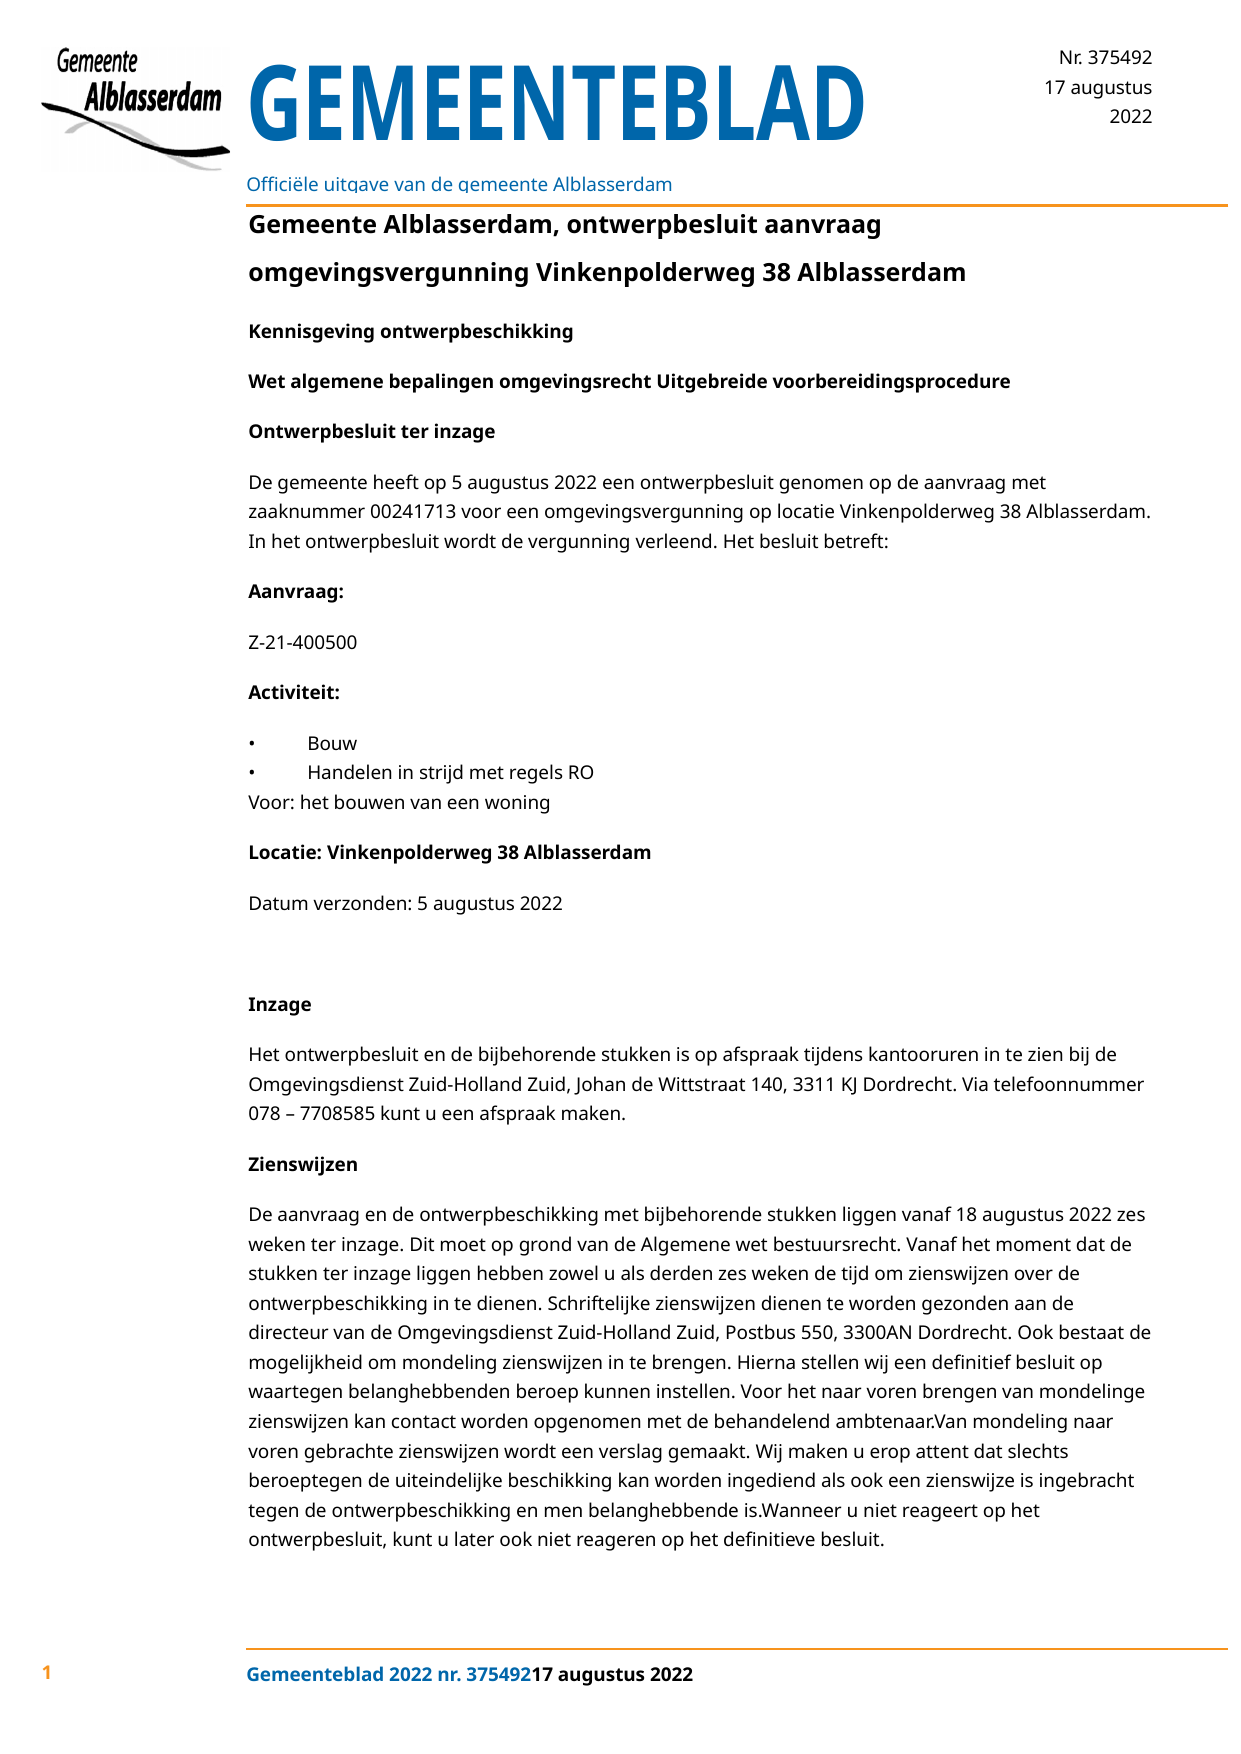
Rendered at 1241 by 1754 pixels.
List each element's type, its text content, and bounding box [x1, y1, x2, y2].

text Zienswijzen [248, 1151, 1152, 1177]
text Wet algemene bepalingen omgevingsrecht Uitgebreide voorbereidingsprocedure [248, 368, 1152, 394]
text Ontwerpbesluit ter inzage [248, 419, 1152, 444]
text De aanvraag en de ontwerpbeschikking met bijbehorende stukken liggen vanaf 18 augustus 2022 zes weken ter inzage. Dit moet op grond van de Algemene wet bestuursrecht. Vanaf het moment dat de stukken ter inzage liggen hebben zowel u als derden zes weken de tijd om zienswijzen over de ontwerpbeschikking in te dienen. Schriftelijke zienswijzen dienen te worden gezonden aan de directeur van de Omgevingsdienst Zuid-Holland Zuid, Postbus 550, 3300AN Dordrecht. Ook bestaat de mogelijkheid om mondeling zienswijzen in te brengen. Hierna stellen wij een definitief besluit op waartegen belanghebbenden beroep kunnen instellen. Voor het naar voren brengen van mondelinge zienswijzen kan contact worden opgenomen met de behandelend ambtenaar.Van mondeling naar voren gebrachte zienswijzen wordt een verslag gemaakt. Wij maken u erop attent dat slechts beroeptegen de uiteindelijke beschikking kan worden ingediend als ook een zienswijze is ingebracht tegen de ontwerpbeschikking en men belanghebbende is.Wanneer u niet reageert op het ontwerpbesluit, kunt u later ook niet reageren op het definitieve besluit. [248, 1201, 1152, 1552]
text Gemeente Alblasserdam, ontwerpbesluit aanvraag omgevingsvergunning Vinkenpolderweg 38 Alblasserdam [248, 207, 1152, 288]
text De gemeente heeft op 5 augustus 2022 een ontwerpbesluit genomen op de aanvraag met zaaknummer 00241713 voor een omgevingsvergunning op locatie Vinkenpolderweg 38 Alblasserdam. In het ontwerpbesluit wordt de vergunning verleend. Het besluit betreft: [248, 469, 1152, 554]
text Datum verzonden: 5 augustus 2022 [248, 890, 1152, 916]
text Aanvraag: [248, 579, 1152, 604]
text Z-21-400500 [248, 629, 1152, 655]
picture [41, 47, 231, 172]
list Handelen in strijd met regels RO [248, 759, 1152, 785]
text Voor: het bouwen van een woning [248, 789, 1152, 815]
text Activiteit: [248, 679, 1152, 705]
text Het ontwerpbesluit en de bijbehorende stukken is op afspraak tijdens kantooruren in te zien bij de Omgevingsdienst Zuid-Holland Zuid, Johan de Wittstraat 140, 3311 KJ Dordrecht. Via telefoonnummer 078 – 7708585 kunt u een afspraak maken. [248, 1041, 1152, 1126]
text Kennisgeving ontwerpbeschikking [248, 318, 1152, 344]
text Inzage [248, 991, 1152, 1017]
list Bouw [248, 730, 1152, 756]
text Locatie: Vinkenpolderweg 38 Alblasserdam [248, 839, 1152, 865]
